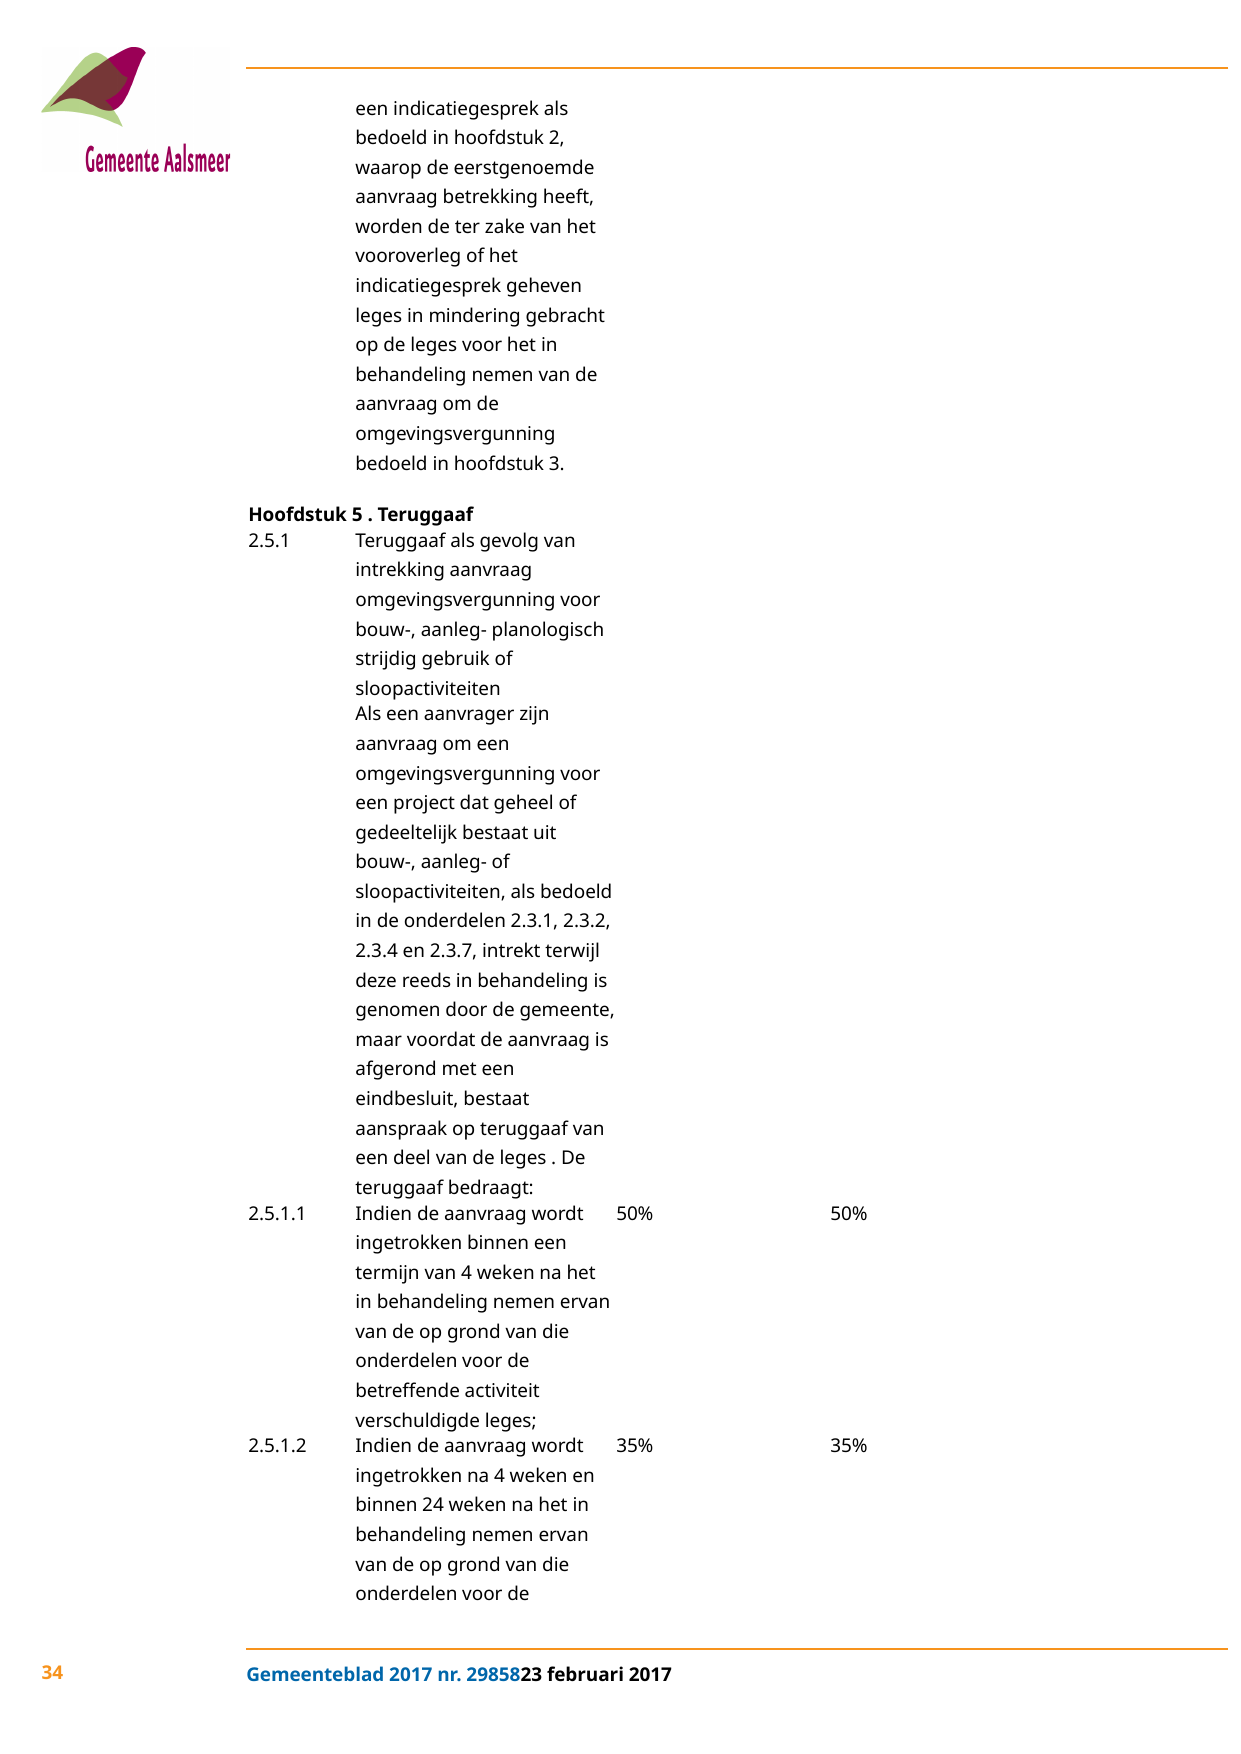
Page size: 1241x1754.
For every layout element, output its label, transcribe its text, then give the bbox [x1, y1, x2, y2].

table_cell 35% [616, 1433, 830, 1606]
table_cell Teruggaaf als gevolg van intrekking aanvraag omgevingsvergunning voor bouw-, aanleg- planologisch strijdig gebruik of sloopactiviteiten [355, 527, 616, 701]
table_cell een indicatiegesprek als bedoeld in hoofdstuk 2, waarop de eerstgenoemde aanvraag betrekking heeft, worden de ter zake van het vooroverleg of het indicatiegesprek geheven leges in mindering gebracht op de leges voor het in behandeling nemen van de aanvraag om de omgevingsvergunning bedoeld in hoofdstuk 3. [355, 95, 616, 476]
table_cell [616, 701, 830, 1200]
table_cell [830, 701, 1044, 1200]
table_cell [616, 527, 830, 701]
table_cell 35% [830, 1433, 1044, 1606]
table_cell [830, 95, 1044, 476]
table_cell Indien de aanvraag wordt ingetrokken na 4 weken en binnen 24 weken na het in behandeling nemen ervan van de op grond van die onderdelen voor de [355, 1433, 616, 1606]
table_cell 2.5.1.1 [248, 1200, 355, 1432]
picture [41, 47, 231, 172]
table_cell Als een aanvrager zijn aanvraag om een omgevingsvergunning voor een project dat geheel of gedeeltelijk bestaat uit bouw-, aanleg- of sloopactiviteiten, als bedoeld in de onderdelen 2.3.1, 2.3.2, 2.3.4 en 2.3.7, intrekt terwijl deze reeds in behandeling is genomen door de gemeente, maar voordat de aanvraag is afgerond met een eindbesluit, bestaat aanspraak op teruggaaf van een deel van de leges . De teruggaaf bedraagt: [355, 701, 616, 1200]
table_cell 2.5.1 [248, 527, 355, 701]
table_cell 2.5.1.2 [248, 1433, 355, 1606]
table_cell Indien de aanvraag wordt ingetrokken binnen een termijn van 4 weken na het in behandeling nemen ervan van de op grond van die onderdelen voor de betreffende activiteit verschuldigde leges; [355, 1200, 616, 1432]
table_cell Hoofdstuk 5 . Teruggaaf [248, 501, 1044, 527]
table_cell [248, 701, 355, 1200]
table_cell 50% [616, 1200, 830, 1432]
table_cell [830, 527, 1044, 701]
table_cell 50% [830, 1200, 1044, 1432]
table_cell [248, 95, 355, 476]
table_cell [616, 95, 830, 476]
table_cell [248, 476, 1044, 501]
